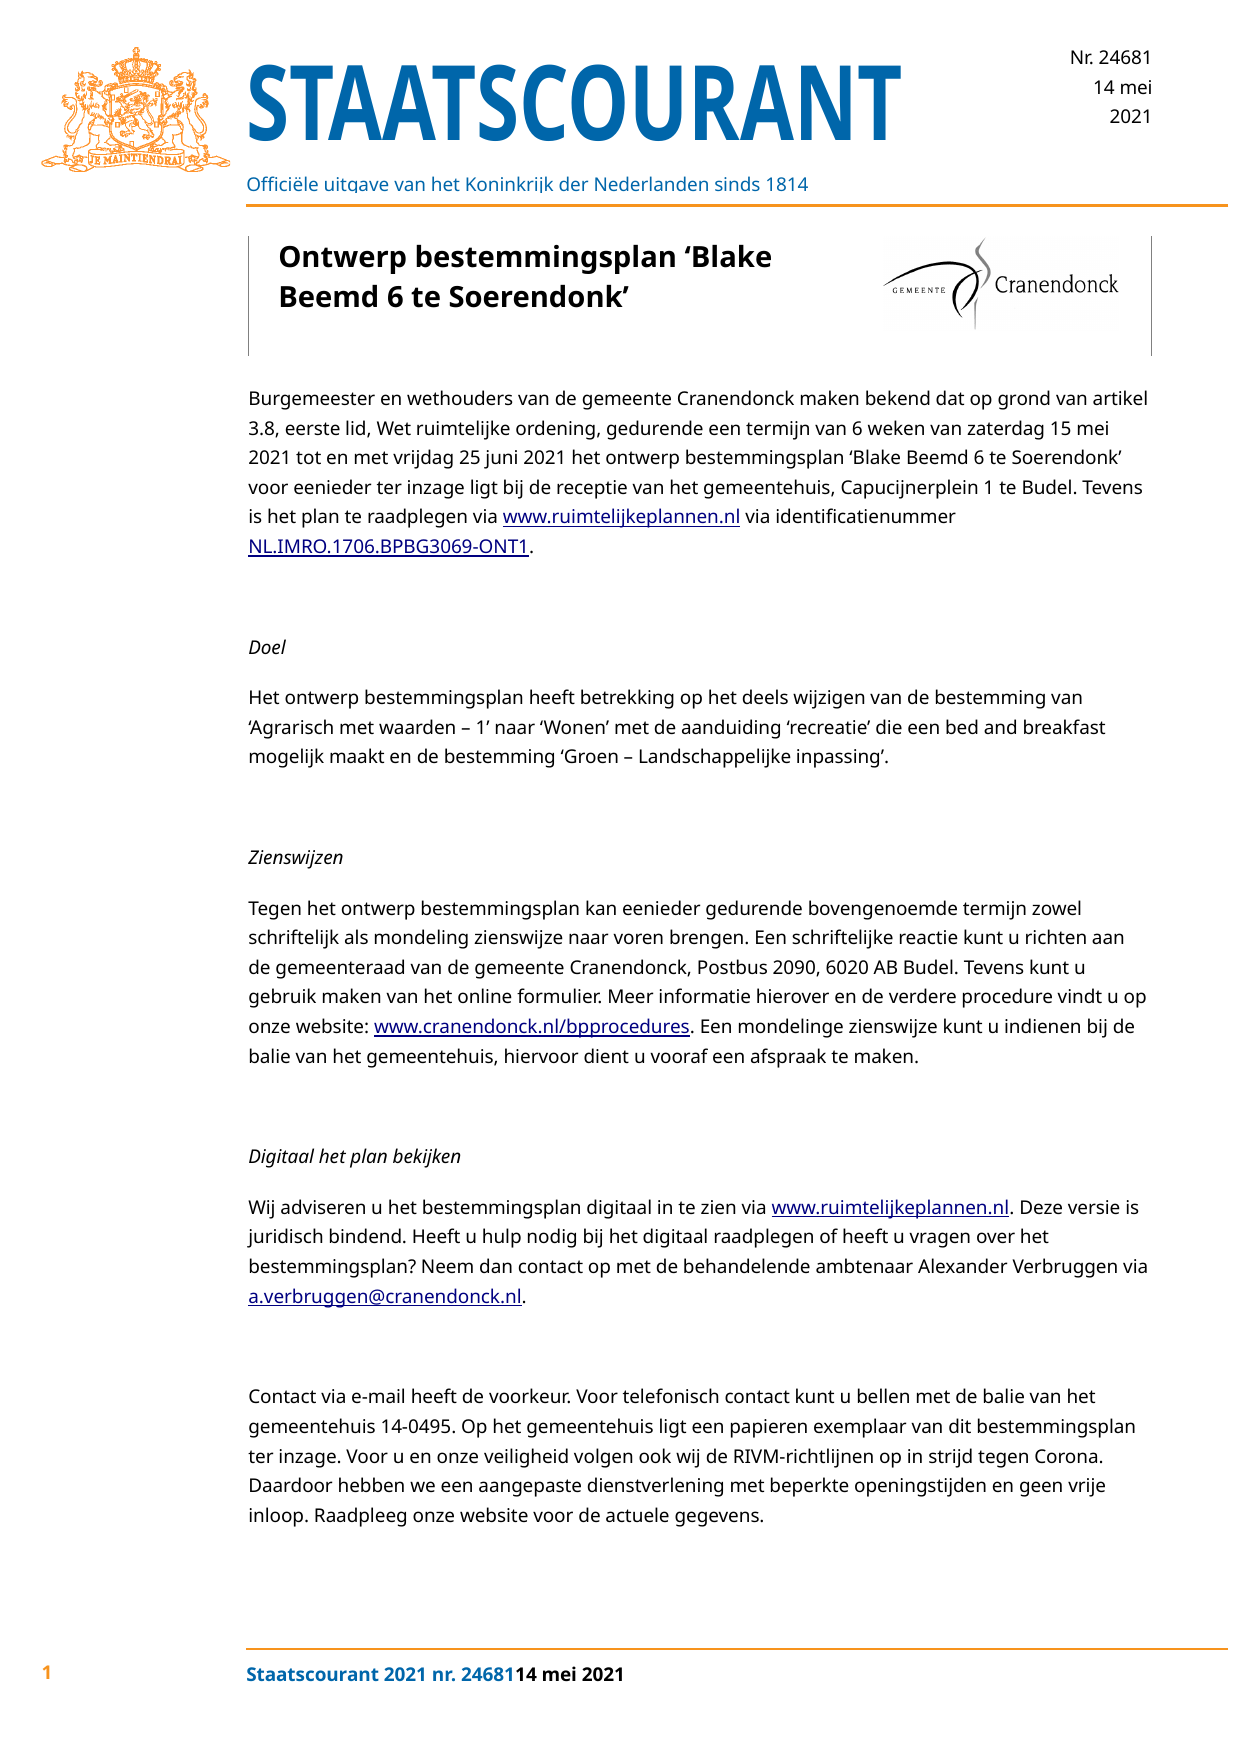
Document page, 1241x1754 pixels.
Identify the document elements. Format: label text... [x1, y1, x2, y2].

text Digitaal het plan bekijken [248, 1144, 1152, 1169]
picture [41, 47, 231, 172]
table_header [850, 236, 1151, 356]
text Doel [248, 634, 1152, 660]
text Burgemeester en wethouders van de gemeente Cranendonck maken bekend dat op grond van artikel 3.8, eerste lid, Wet ruimtelijke ordening, gedurende een termijn van 6 weken van zaterdag 15 mei 2021 tot en met vrijdag 25 juni 2021 het ontwerp bestemmingsplan ‘Blake Beemd 6 te Soerendonk’ voor eenieder ter inzage ligt bij de receptie van het gemeentehuis, Capucijnerplein 1 te Budel. Tevens is het plan te raadplegen via www.ruimtelijkeplannen.nl via identificatienummer NL.IMRO.1706.BPBG3069-ONT1. [248, 385, 1152, 559]
text Tegen het ontwerp bestemmingsplan kan eenieder gedurende bovengenoemde termijn zowel schriftelijk als mondeling zienswijze naar voren brengen. Een schriftelijke reactie kunt u richten aan de gemeenteraad van de gemeente Cranendonck, Postbus 2090, 6020 AB Budel. Tevens kunt u gebruik maken van het online formulier. Meer informatie hierover en de verdere procedure vindt u op onze website: www.cranendonck.nl/bpprocedures. Een mondelinge zienswijze kunt u indienen bij de balie van het gemeentehuis, hiervoor dient u vooraf een afspraak te maken. [248, 895, 1152, 1068]
text Contact via e-mail heeft de voorkeur. Voor telefonisch contact kunt u bellen met de balie van het gemeentehuis 14-0495. Op het gemeentehuis ligt een papieren exemplaar van dit bestemmingsplan ter inzage. Voor u en onze veiligheid volgen ook wij de RIVM-richtlijnen op in strijd tegen Corona. Daardoor hebben we een aangepaste dienstverlening met beperkte openingstijden en geen vrije inloop. Raadpleeg onze website voor de actuele gegevens. [248, 1384, 1152, 1528]
table_header Ontwerp bestemmingsplan ‘Blake Beemd 6 te Soerendonk’ [249, 236, 850, 356]
text Zienswijzen [248, 844, 1152, 870]
picture [882, 236, 1119, 331]
text Het ontwerp bestemmingsplan heeft betrekking op het deels wijzigen van de bestemming van ‘Agrarisch met waarden – 1’ naar ‘Wonen’ met de aanduiding ‘recreatie’ die een bed and breakfast mogelijk maakt en de bestemming ‘Groen – Landschappelijke inpassing’. [248, 684, 1152, 769]
text Wij adviseren u het bestemmingsplan digitaal in te zien via www.ruimtelijkeplannen.nl. Deze versie is juridisch bindend. Heeft u hulp nodig bij het digitaal raadplegen of heeft u vragen over het bestemmingsplan? Neem dan contact op met de behandelende ambtenaar Alexander Verbruggen via a.verbruggen@cranendonck.nl. [248, 1194, 1152, 1308]
